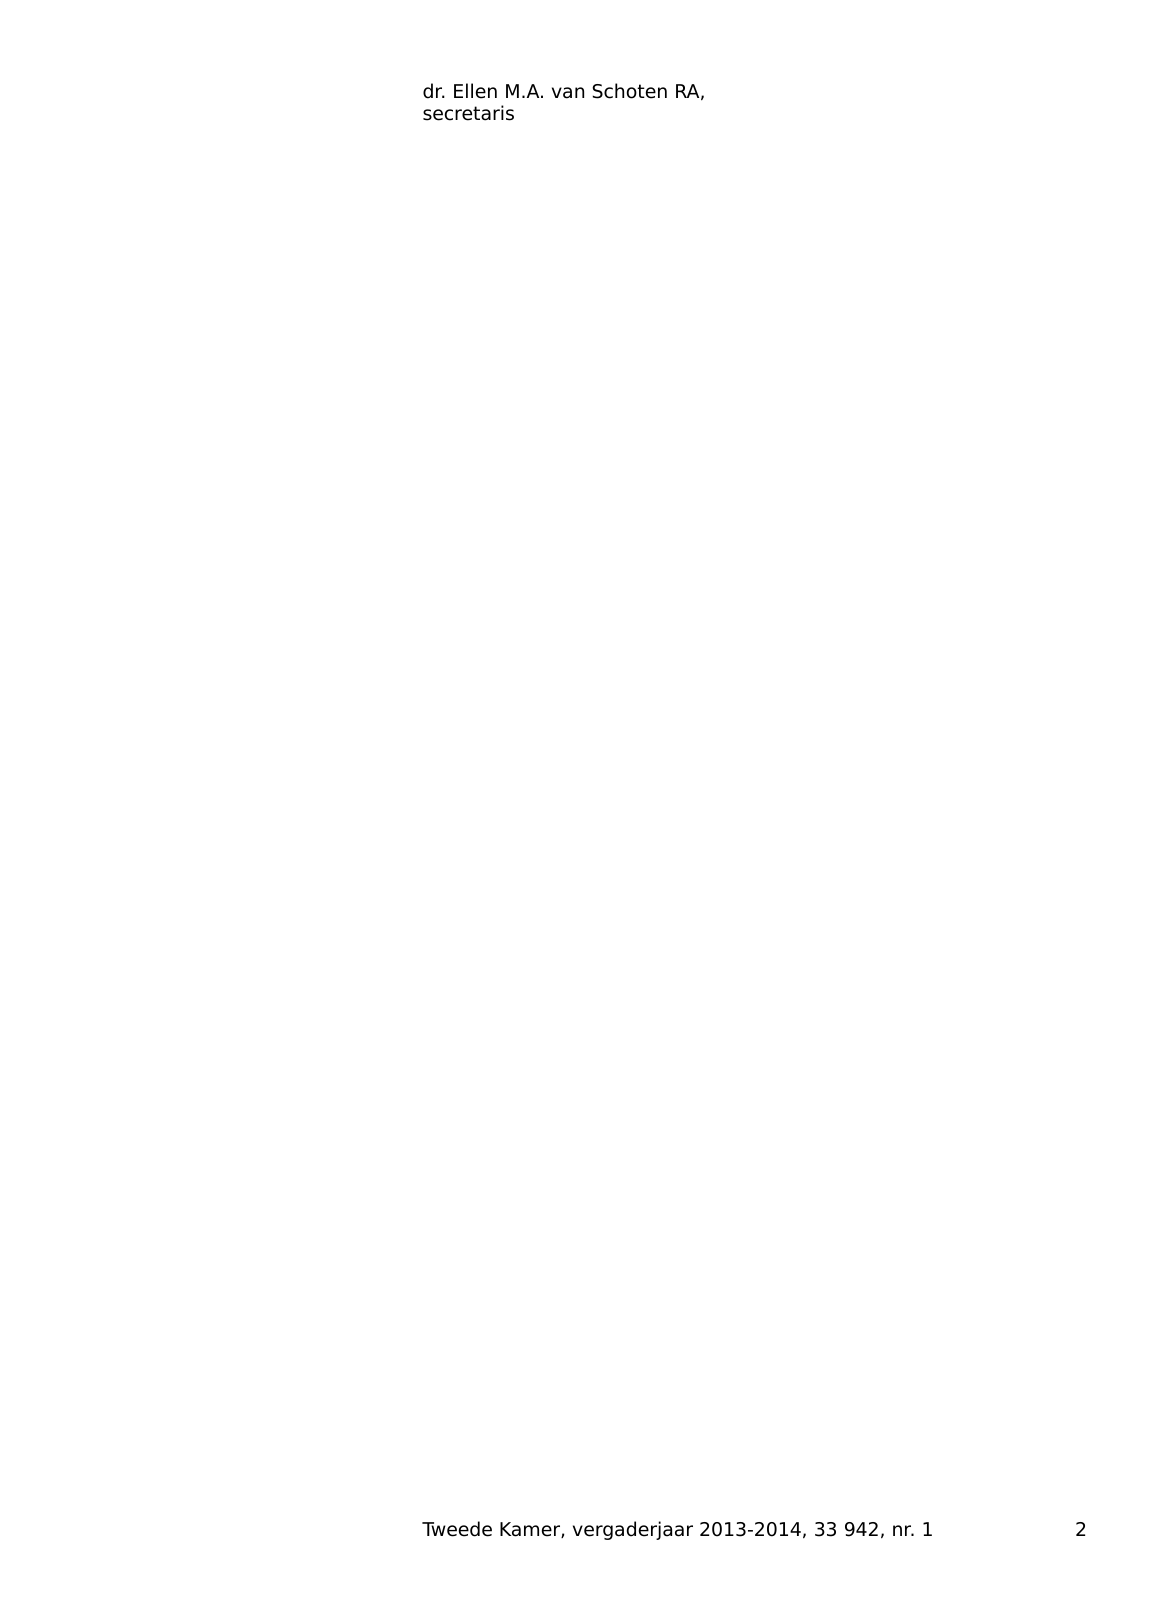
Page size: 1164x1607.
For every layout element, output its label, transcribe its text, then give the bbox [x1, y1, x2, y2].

text dr. Ellen M.A. van Schoten RA, secretaris [422, 59, 1087, 125]
